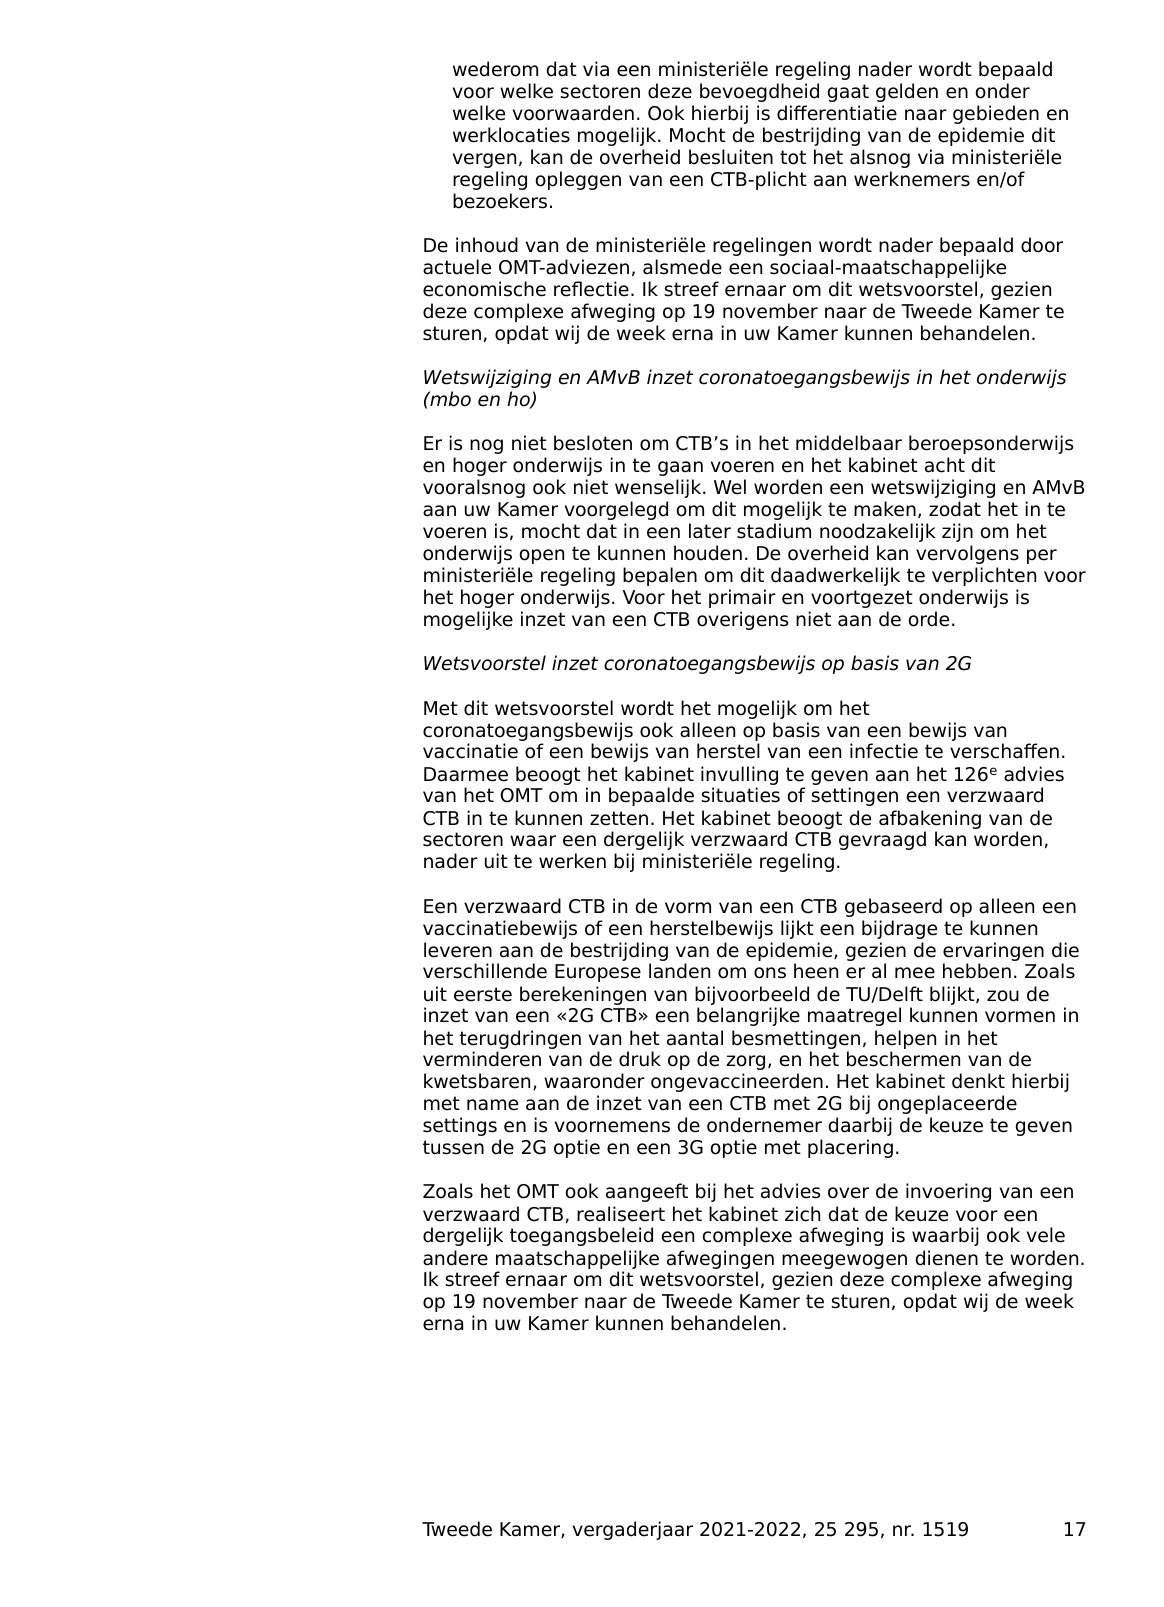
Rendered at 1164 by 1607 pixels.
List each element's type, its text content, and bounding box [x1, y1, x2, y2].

text Er is nog niet besloten om CTB’s in het middelbaar beroepsonderwijs en hoger onderwijs in te gaan voeren en het kabinet acht dit vooralsnog ook niet wenselijk. Wel worden een wetswijziging en AMvB aan uw Kamer voorgelegd om dit mogelijk te maken, zodat het in te voeren is, mocht dat in een later stadium noodzakelijk zijn om het onderwijs open te kunnen houden. De overheid kan vervolgens per ministeriële regeling bepalen om dit daadwerkelijk te verplichten voor het hoger onderwijs. Voor het primair en voortgezet onderwijs is mogelijke inzet van een CTB overigens niet aan de orde. [422, 433, 1087, 631]
text Met dit wetsvoorstel wordt het mogelijk om het coronatoegangsbewijs ook alleen op basis van een bewijs van vaccinatie of een bewijs van herstel van een infectie te verschaffen. Daarmee beoogt het kabinet invulling te geven aan het 126e advies van het OMT om in bepaalde situaties of settingen een verzwaard CTB in te kunnen zetten. Het kabinet beoogt de afbakening van de sectoren waar een dergelijk verzwaard CTB gevraagd kan worden, nader uit te werken bij ministeriële regeling. [422, 697, 1087, 873]
subtitle Wetsvoorstel inzet coronatoegangsbewijs op basis van 2G [422, 653, 1087, 675]
text De inhoud van de ministeriële regelingen wordt nader bepaald door actuele OMT-adviezen, alsmede een sociaal-maatschappelijke economische reflectie. Ik streef ernaar om dit wetsvoorstel, gezien deze complexe afweging op 19 november naar de Tweede Kamer te sturen, opdat wij de week erna in uw Kamer kunnen behandelen. [422, 235, 1087, 345]
text Een verzwaard CTB in de vorm van een CTB gebaseerd op alleen een vaccinatiebewijs of een herstelbewijs lijkt een bijdrage te kunnen leveren aan de bestrijding van de epidemie, gezien de ervaringen die verschillende Europese landen om ons heen er al mee hebben. Zoals uit eerste berekeningen van bijvoorbeeld de TU/Delft blijkt, zou de inzet van een «2G CTB» een belangrijke maatregel kunnen vormen in het terugdringen van het aantal besmettingen, helpen in het verminderen van de druk op de zorg, en het beschermen van de kwetsbaren, waaronder ongevaccineerden. Het kabinet denkt hierbij met name aan de inzet van een CTB met 2G bij ongeplaceerde settings en is voornemens de ondernemer daarbij de keuze te geven tussen de 2G optie en een 3G optie met placering. [422, 896, 1087, 1159]
text wederom dat via een ministeriële regeling nader wordt bepaald voor welke sectoren deze bevoegdheid gaat gelden en onder welke voorwaarden. Ook hierbij is differentiatie naar gebieden en werklocaties mogelijk. Mocht de bestrijding van de epidemie dit vergen, kan de overheid besluiten tot het alsnog via ministeriële regeling opleggen van een CTB-plicht aan werknemers en/of bezoekers. [422, 59, 1087, 213]
subtitle Wetswijziging en AMvB inzet coronatoegangsbewijs in het onderwijs (mbo en ho) [422, 367, 1087, 411]
text Zoals het OMT ook aangeeft bij het advies over de invoering van een verzwaard CTB, realiseert het kabinet zich dat de keuze voor een dergelijk toegangsbeleid een complexe afweging is waarbij ook vele andere maatschappelijke afwegingen meegewogen dienen te worden. Ik streef ernaar om dit wetsvoorstel, gezien deze complexe afweging op 19 november naar de Tweede Kamer te sturen, opdat wij de week erna in uw Kamer kunnen behandelen. [422, 1181, 1087, 1335]
